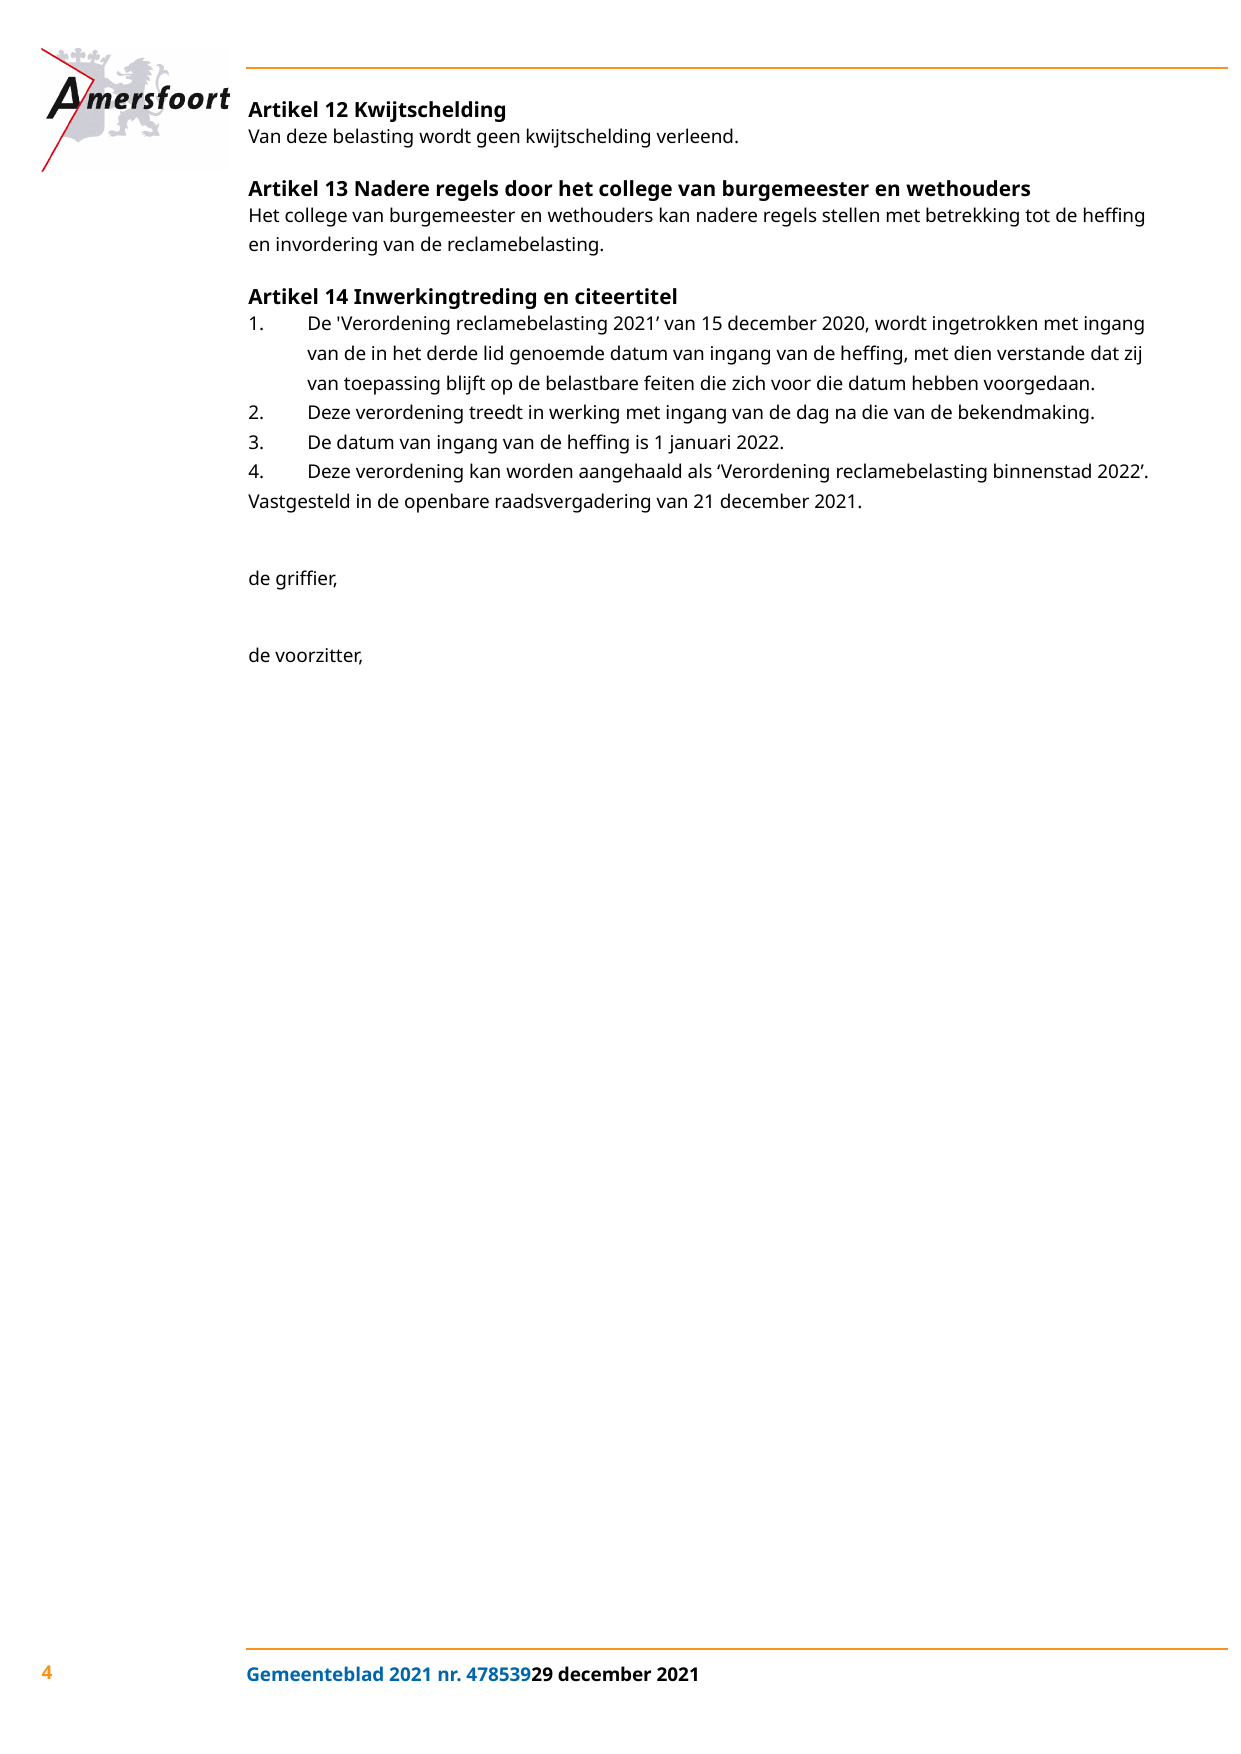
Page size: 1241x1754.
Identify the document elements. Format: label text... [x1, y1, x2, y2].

list Deze verordening treedt in werking met ingang van de dag na die van de bekendmaking. [248, 399, 1152, 425]
text Van deze belasting wordt geen kwijtschelding verleend. [248, 123, 1152, 149]
picture [41, 47, 231, 172]
text Artikel 12 Kwijtschelding [248, 95, 1152, 123]
text Vastgesteld in de openbare raadsvergadering van 21 december 2021. [248, 488, 1152, 514]
text Het college van burgemeester en wethouders kan nadere regels stellen met betrekking tot de heffing en invordering van de reclamebelasting. [248, 202, 1152, 257]
text Artikel 14 Inwerkingtreding en citeertitel [248, 282, 1152, 311]
text de griffier, [248, 565, 1152, 591]
text Artikel 13 Nadere regels door het college van burgemeester en wethouders [248, 174, 1152, 202]
text de voorzitter, [248, 642, 1152, 668]
list Deze verordening kan worden aangehaald als ‘Verordening reclamebelasting binnenstad 2022’. [248, 458, 1152, 484]
list De 'Verordening reclamebelasting 2021’ van 15 december 2020, wordt ingetrokken met ingang van de in het derde lid genoemde datum van ingang van de heffing, met dien verstande dat zij van toepassing blijft op de belastbare feiten die zich voor die datum hebben voorgedaan. [248, 311, 1152, 395]
list De datum van ingang van de heffing is 1 januari 2022. [248, 429, 1152, 454]
